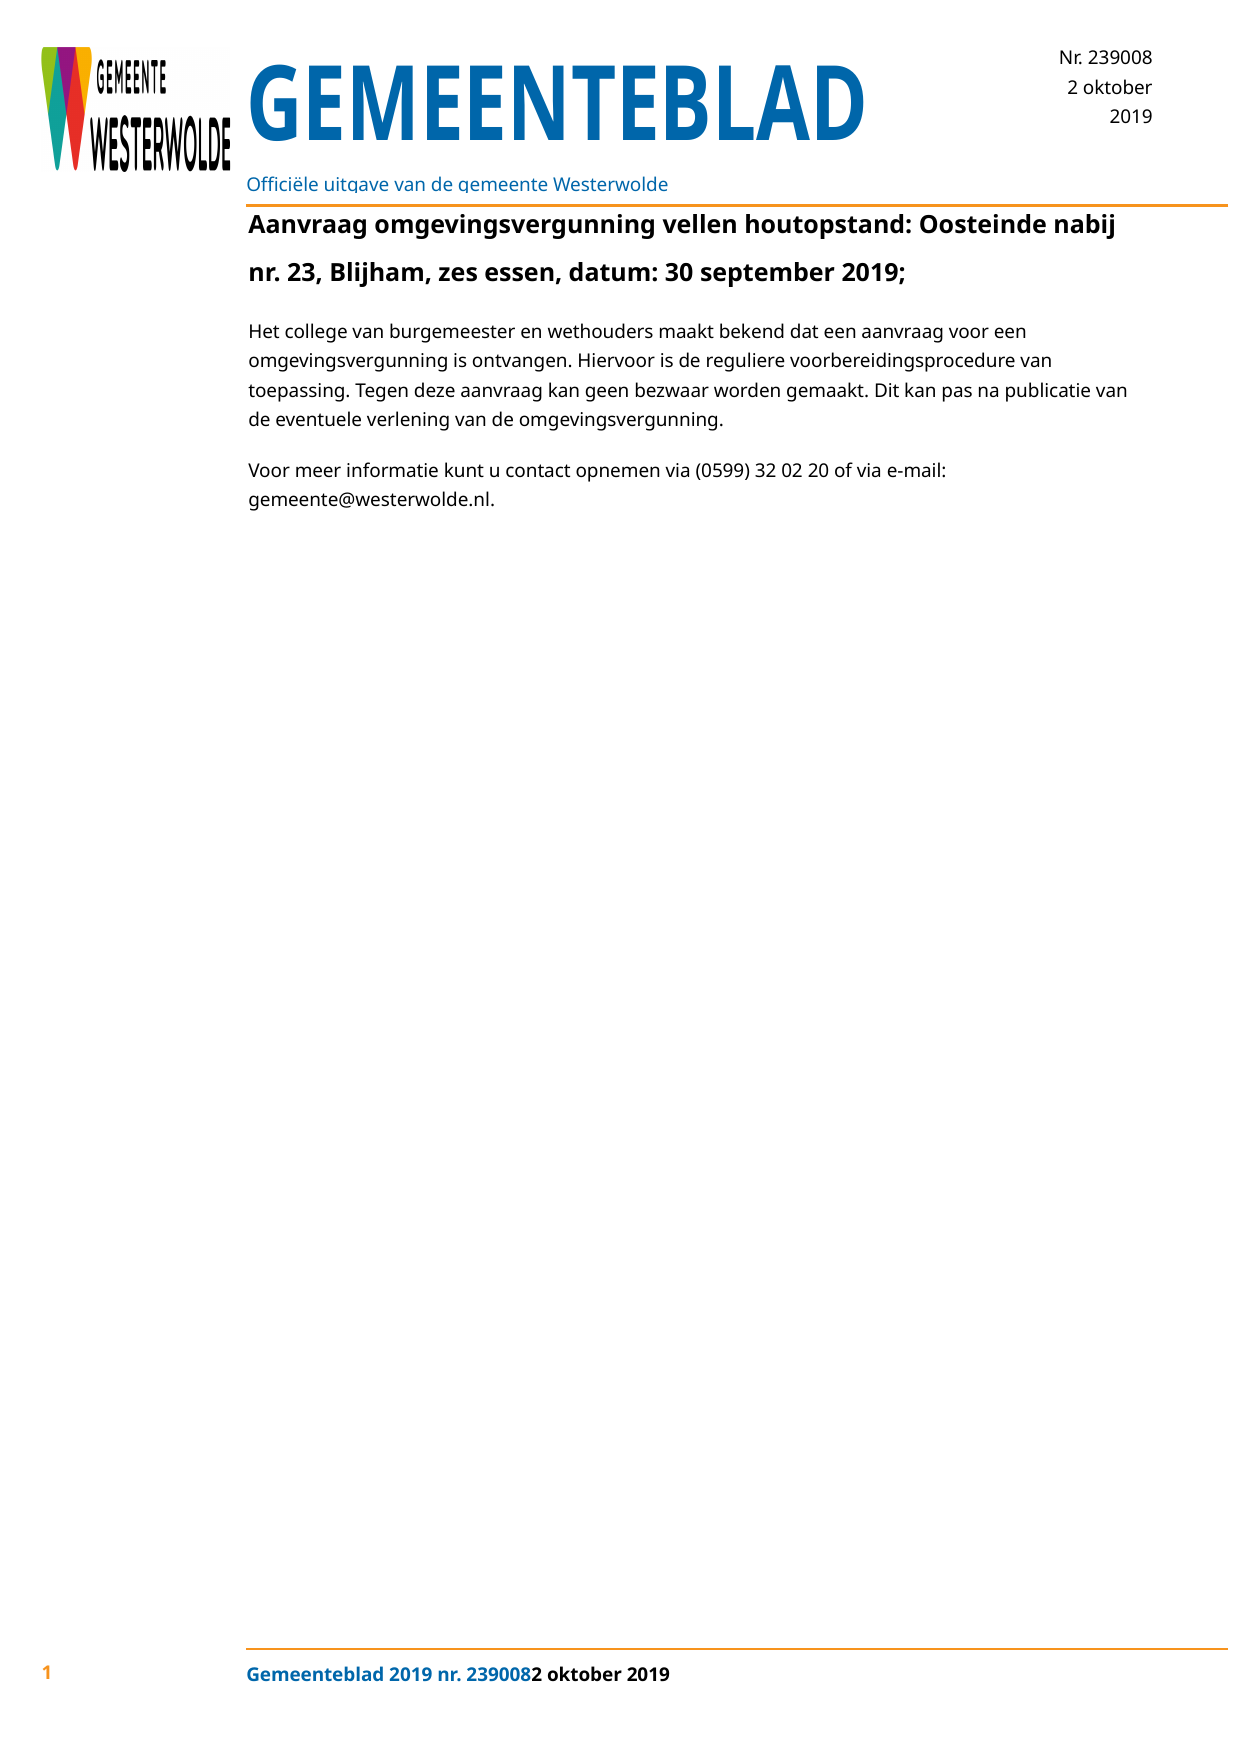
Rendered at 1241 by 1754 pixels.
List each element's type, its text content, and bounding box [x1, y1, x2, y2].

text Het college van burgemeester en wethouders maakt bekend dat een aanvraag voor een omgevingsvergunning is ontvangen. Hiervoor is de reguliere voorbereidingsprocedure van toepassing. Tegen deze aanvraag kan geen bezwaar worden gemaakt. Dit kan pas na publicatie van de eventuele verlening van de omgevingsvergunning. [248, 318, 1152, 432]
text Aanvraag omgevingsvergunning vellen houtopstand: Oosteinde nabij nr. 23, Blijham, zes essen, datum: 30 september 2019; [248, 207, 1152, 288]
picture [41, 47, 231, 172]
text Voor meer informatie kunt u contact opnemen via (0599) 32 02 20 of via e-mail: gemeente@westerwolde.nl. [248, 457, 1152, 512]
